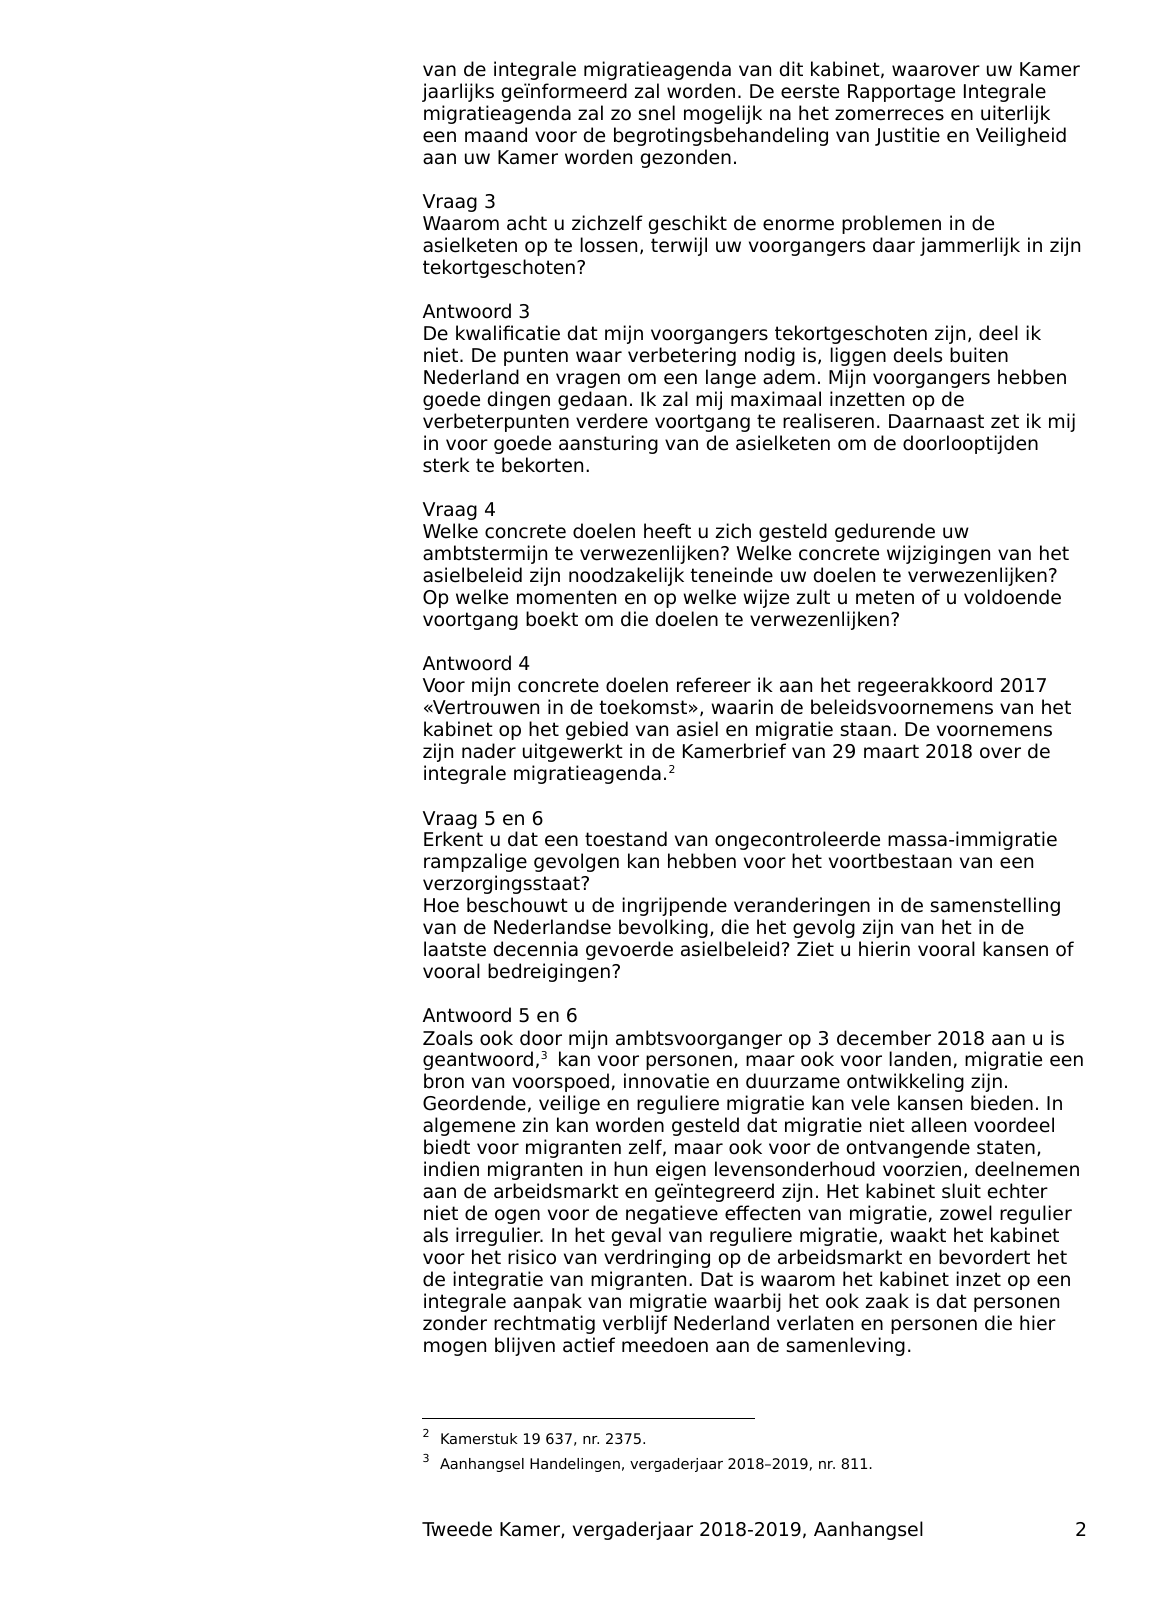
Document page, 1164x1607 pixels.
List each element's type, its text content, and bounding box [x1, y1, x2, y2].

text Antwoord 3 [422, 301, 1087, 323]
text Waarom acht u zichzelf geschikt de enorme problemen in de asielketen op te lossen, terwijl uw voorgangers daar jammerlijk in zijn tekortgeschoten? [422, 213, 1087, 279]
text De kwalificatie dat mijn voorgangers tekortgeschoten zijn, deel ik niet. De punten waar verbetering nodig is, liggen deels buiten Nederland en vragen om een lange adem. Mijn voorgangers hebben goede dingen gedaan. Ik zal mij maximaal inzetten op de verbeterpunten verdere voortgang te realiseren. Daarnaast zet ik mij in voor goede aansturing van de asielketen om de doorlooptijden sterk te bekorten. [422, 323, 1087, 477]
text Vraag 4 [422, 499, 1087, 521]
text Hoe beschouwt u de ingrijpende veranderingen in de samenstelling van de Nederlandse bevolking, die het gevolg zijn van het in de laatste decennia gevoerde asielbeleid? Ziet u hierin vooral kansen of vooral bedreigingen? [422, 895, 1087, 983]
text Welke concrete doelen heeft u zich gesteld gedurende uw ambtstermijn te verwezenlijken? Welke concrete wijzigingen van het asielbeleid zijn noodzakelijk teneinde uw doelen te verwezenlijken? Op welke momenten en op welke wijze zult u meten of u voldoende voortgang boekt om die doelen te verwezenlijken? [422, 521, 1087, 631]
text Erkent u dat een toestand van ongecontroleerde massa-immigratie rampzalige gevolgen kan hebben voor het voortbestaan van een verzorgingsstaat? [422, 829, 1087, 895]
text Antwoord 5 en 6 [422, 1005, 1087, 1027]
text van de integrale migratieagenda van dit kabinet, waarover uw Kamer jaarlijks geïnformeerd zal worden. De eerste Rapportage Integrale migratieagenda zal zo snel mogelijk na het zomerreces en uiterlijk een maand voor de begrotingsbehandeling van Justitie en Veiligheid aan uw Kamer worden gezonden. [422, 59, 1087, 169]
text Aanhangsel Handelingen, vergaderjaar 2018–2019, nr. 811. [422, 1452, 1087, 1474]
text Vraag 5 en 6 [422, 807, 1087, 829]
text Voor mijn concrete doelen refereer ik aan het regeerakkoord 2017 «Vertrouwen in de toekomst», waarin de beleidsvoornemens van het kabinet op het gebied van asiel en migratie staan. De voornemens zijn nader uitgewerkt in de Kamerbrief van 29 maart 2018 over de integrale migratieagenda. [422, 675, 1087, 785]
text Kamerstuk 19 637, nr. 2375. [422, 1427, 1087, 1449]
text Antwoord 4 [422, 653, 1087, 675]
text Vraag 3 [422, 191, 1087, 213]
text Zoals ook door mijn ambtsvoorganger op 3 december 2018 aan u is geantwoord, kan voor personen, maar ook voor landen, migratie een bron van voorspoed, innovatie en duurzame ontwikkeling zijn. Geordende, veilige en reguliere migratie kan vele kansen bieden. In algemene zin kan worden gesteld dat migratie niet alleen voordeel biedt voor migranten zelf, maar ook voor de ontvangende staten, indien migranten in hun eigen levensonderhoud voorzien, deelnemen aan de arbeidsmarkt en geïntegreerd zijn. Het kabinet sluit echter niet de ogen voor de negatieve effecten van migratie, zowel regulier als irregulier. In het geval van reguliere migratie, waakt het kabinet voor het risico van verdringing op de arbeidsmarkt en bevordert het de integratie van migranten. Dat is waarom het kabinet inzet op een integrale aanpak van migratie waarbij het ook zaak is dat personen zonder rechtmatig verblijf Nederland verlaten en personen die hier mogen blijven actief meedoen aan de samenleving. [422, 1027, 1087, 1357]
